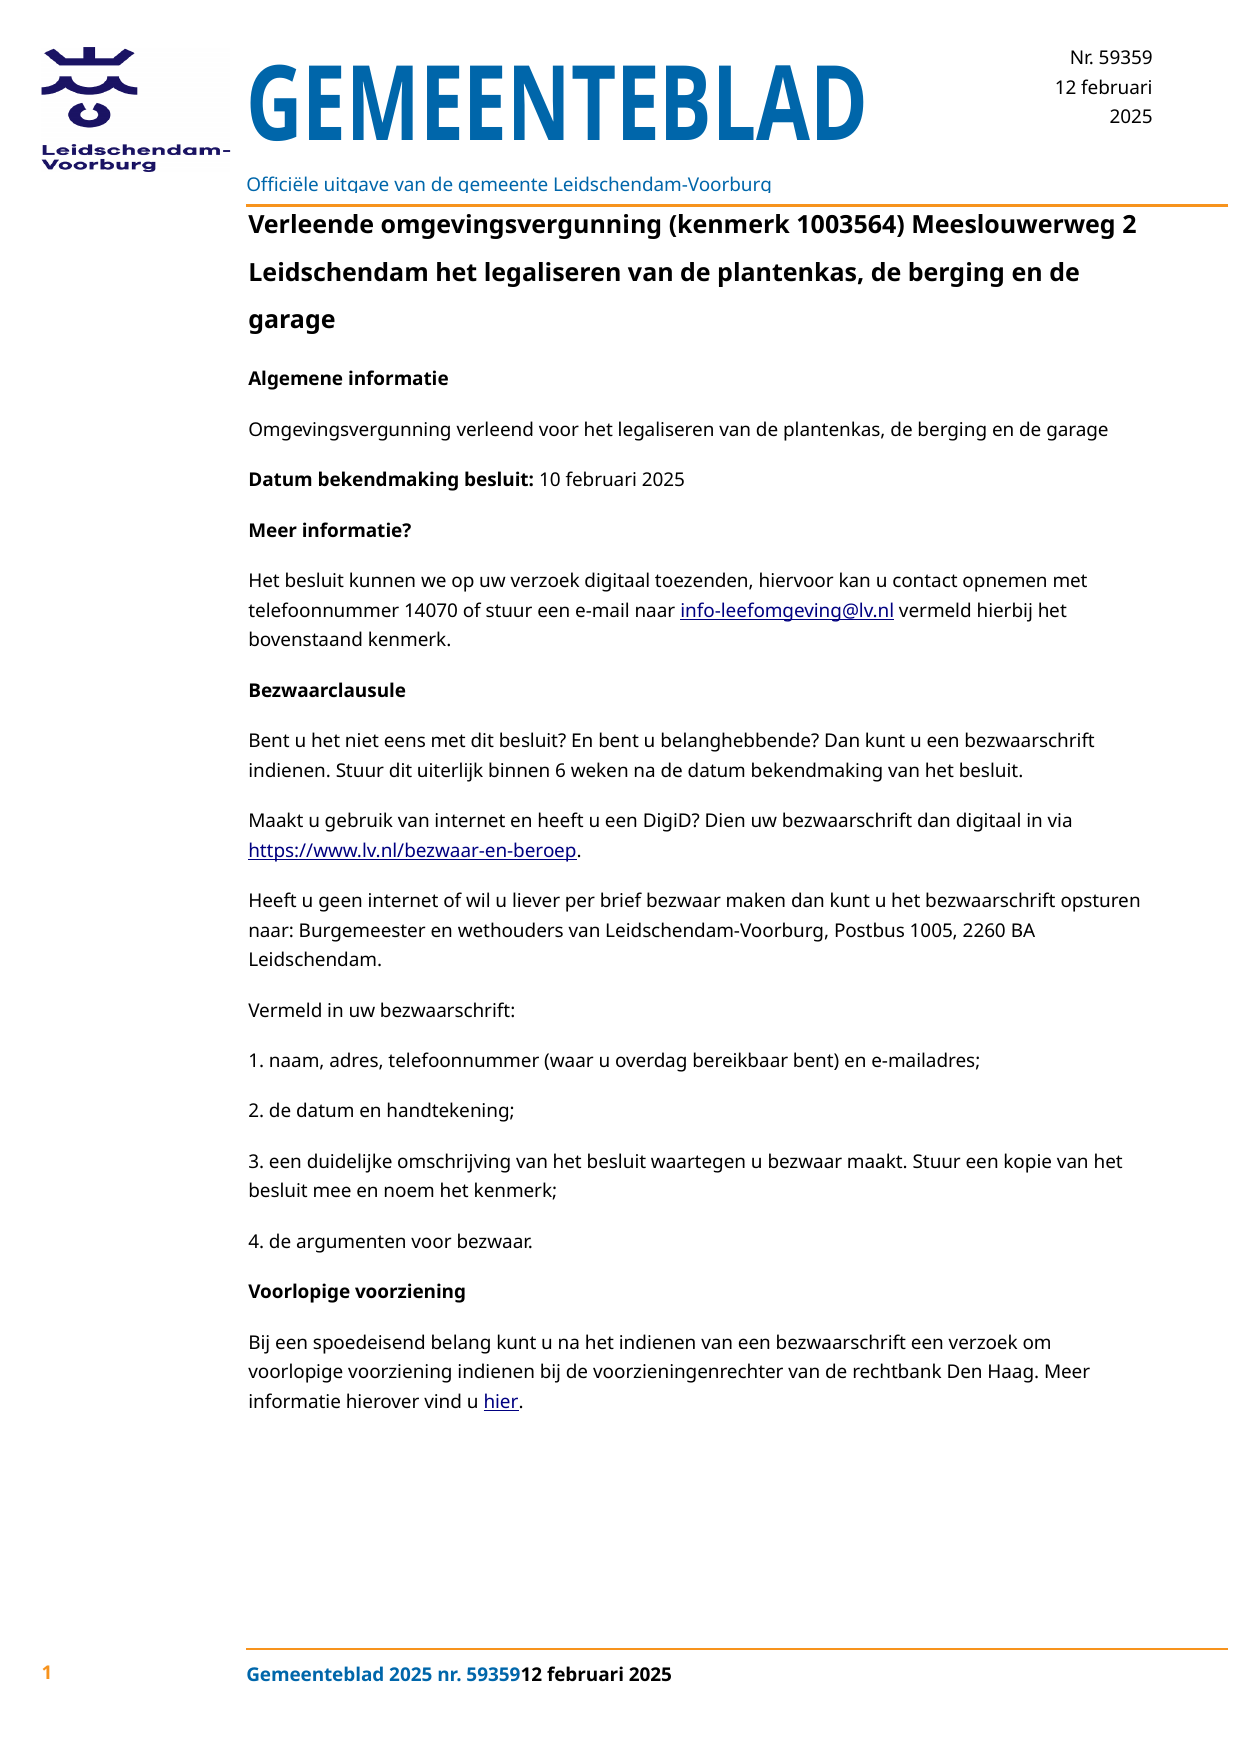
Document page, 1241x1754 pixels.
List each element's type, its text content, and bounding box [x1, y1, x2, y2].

text 3. een duidelijke omschrijving van het besluit waartegen u bezwaar maakt. Stuur een kopie van het besluit mee en noem het kenmerk; [248, 1148, 1152, 1203]
text Algemene informatie [248, 366, 1152, 391]
text Maakt u gebruik van internet en heeft u een DigiD? Dien uw bezwaarschrift dan digitaal in via https://www.lv.nl/bezwaar-en-beroep. [248, 807, 1152, 862]
text Omgevingsvergunning verleend voor het legaliseren van de plantenkas, de berging en de garage [248, 416, 1152, 442]
text Bij een spoedeisend belang kunt u na het indienen van een bezwaarschrift een verzoek om voorlopige voorziening indienen bij de voorzieningenrechter van de rechtbank Den Haag. Meer informatie hierover vind u hier. [248, 1329, 1152, 1414]
text Meer informatie? [248, 517, 1152, 542]
text 4. de argumenten voor bezwaar. [248, 1228, 1152, 1254]
text 1. naam, adres, telefoonnummer (waar u overdag bereikbaar bent) en e-mailadres; [248, 1047, 1152, 1073]
text Heeft u geen internet of wil u liever per brief bezwaar maken dan kunt u het bezwaarschrift opsturen naar: Burgemeester en wethouders van Leidschendam-Voorburg, Postbus 1005, 2260 BA Leidschendam. [248, 887, 1152, 972]
text Bent u het niet eens met dit besluit? En bent u belanghebbende? Dan kunt u een bezwaarschrift indienen. Stuur dit uiterlijk binnen 6 weken na de datum bekendmaking van het besluit. [248, 727, 1152, 782]
text Vermeld in uw bezwaarschrift: [248, 997, 1152, 1022]
picture [41, 47, 231, 172]
text Voorlopige voorziening [248, 1278, 1152, 1304]
text Verleende omgevingsvergunning (kenmerk 1003564) Meeslouwerweg 2 Leidschendam het legaliseren van de plantenkas, de berging en de garage [248, 207, 1152, 336]
text Het besluit kunnen we op uw verzoek digitaal toezenden, hiervoor kan u contact opnemen met telefoonnummer 14070 of stuur een e-mail naar info-leefomgeving@lv.nl vermeld hierbij het bovenstaand kenmerk. [248, 567, 1152, 652]
text Datum bekendmaking besluit: 10 februari 2025 [248, 466, 1152, 492]
text Bezwaarclausule [248, 677, 1152, 702]
text 2. de datum en handtekening; [248, 1098, 1152, 1123]
